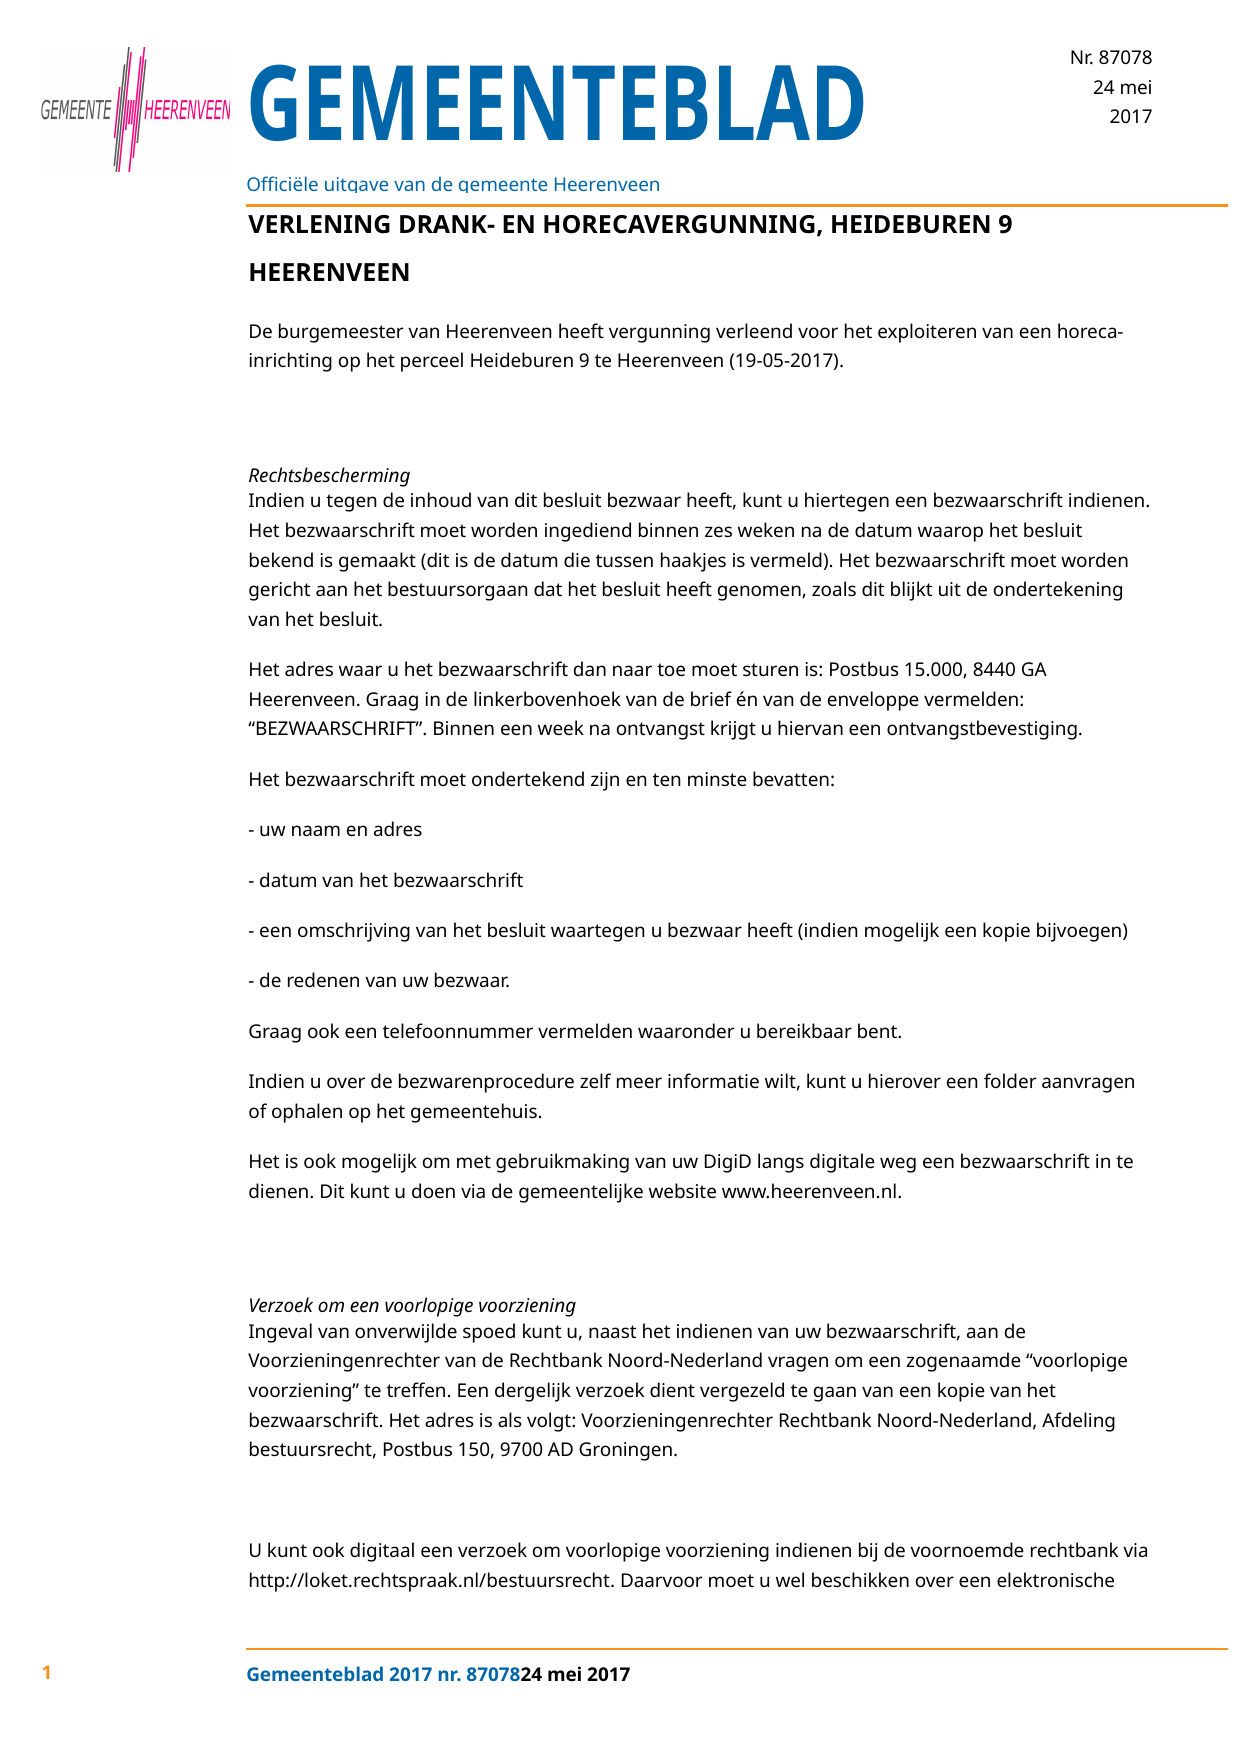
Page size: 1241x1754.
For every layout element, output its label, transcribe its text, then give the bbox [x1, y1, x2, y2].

text De burgemeester van Heerenveen heeft vergunning verleend voor het exploiteren van een horeca-inrichting op het perceel Heideburen 9 te Heerenveen (19-05-2017). [248, 318, 1152, 373]
text - uw naam en adres [248, 816, 1152, 842]
text - een omschrijving van het besluit waartegen u bezwaar heeft (indien mogelijk een kopie bijvoegen) [248, 917, 1152, 943]
text - de redenen van uw bezwaar. [248, 968, 1152, 993]
text Het is ook mogelijk om met gebruikmaking van uw DigiD langs digitale weg een bezwaarschrift in te dienen. Dit kunt u doen via de gemeentelijke website www.heerenveen.nl. [248, 1148, 1152, 1204]
text Indien u over de bezwarenprocedure zelf meer informatie wilt, kunt u hierover een folder aanvragen of ophalen op het gemeentehuis. [248, 1068, 1152, 1124]
text - datum van het bezwaarschrift [248, 867, 1152, 892]
picture [41, 47, 231, 172]
text Indien u tegen de inhoud van dit besluit bezwaar heeft, kunt u hiertegen een bezwaarschrift indienen. Het bezwaarschrift moet worden ingediend binnen zes weken na de datum waarop het besluit bekend is gemaakt (dit is de datum die tussen haakjes is vermeld). Het bezwaarschrift moet worden gericht aan het bestuursorgaan dat het besluit heeft genomen, zoals dit blijkt uit de ondertekening van het besluit. [248, 488, 1152, 632]
text Rechtsbescherming [248, 462, 1152, 488]
text Ingeval van onverwijlde spoed kunt u, naast het indienen van uw bezwaarschrift, aan de Voorzieningenrechter van de Rechtbank Noord-Nederland vragen om een zogenaamde “voorlopige voorziening” te treffen. Een dergelijk verzoek dient vergezeld te gaan van een kopie van het bezwaarschrift. Het adres is als volgt: Voorzieningenrechter Rechtbank Noord-Nederland, Afdeling bestuursrecht, Postbus 150, 9700 AD Groningen. [248, 1318, 1152, 1462]
text Verzoek om een voorlopige voorziening [248, 1292, 1152, 1318]
text U kunt ook digitaal een verzoek om voorlopige voorziening indienen bij de voornoemde rechtbank via http://loket.rechtspraak.nl/bestuursrecht. Daarvoor moet u wel beschikken over een elektronische [248, 1537, 1152, 1593]
text Graag ook een telefoonnummer vermelden waaronder u bereikbaar bent. [248, 1018, 1152, 1044]
text VERLENING DRANK- EN HORECAVERGUNNING, HEIDEBUREN 9 HEERENVEEN [248, 207, 1152, 288]
text Het adres waar u het bezwaarschrift dan naar toe moet sturen is: Postbus 15.000, 8440 GA Heerenveen. Graag in de linkerbovenhoek van de brief én van de enveloppe vermelden: “BEZWAARSCHRIFT”. Binnen een week na ontvangst krijgt u hiervan een ontvangstbevestiging. [248, 656, 1152, 741]
text Het bezwaarschrift moet ondertekend zijn en ten minste bevatten: [248, 766, 1152, 792]
